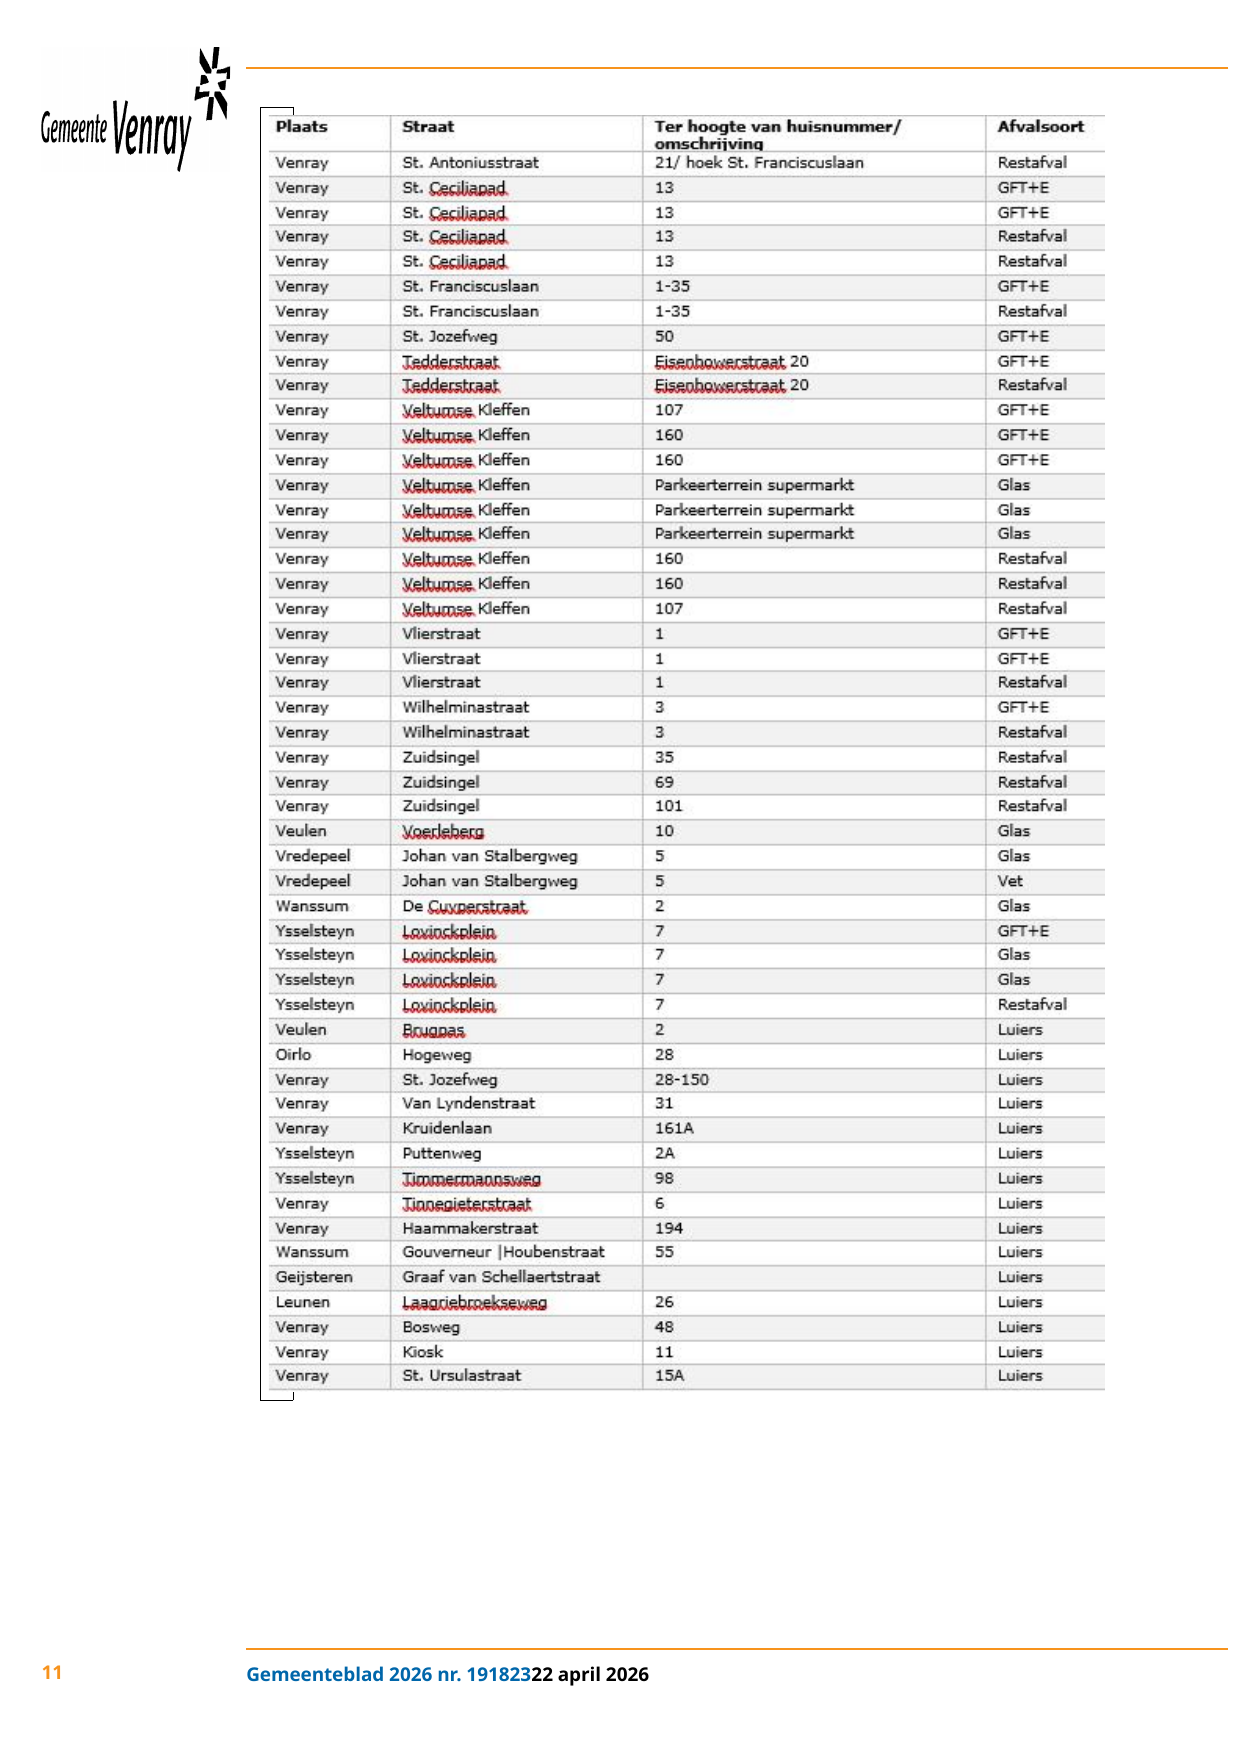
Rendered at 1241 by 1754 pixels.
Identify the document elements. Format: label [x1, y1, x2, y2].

picture [41, 47, 231, 172]
picture [268, 115, 1105, 1392]
